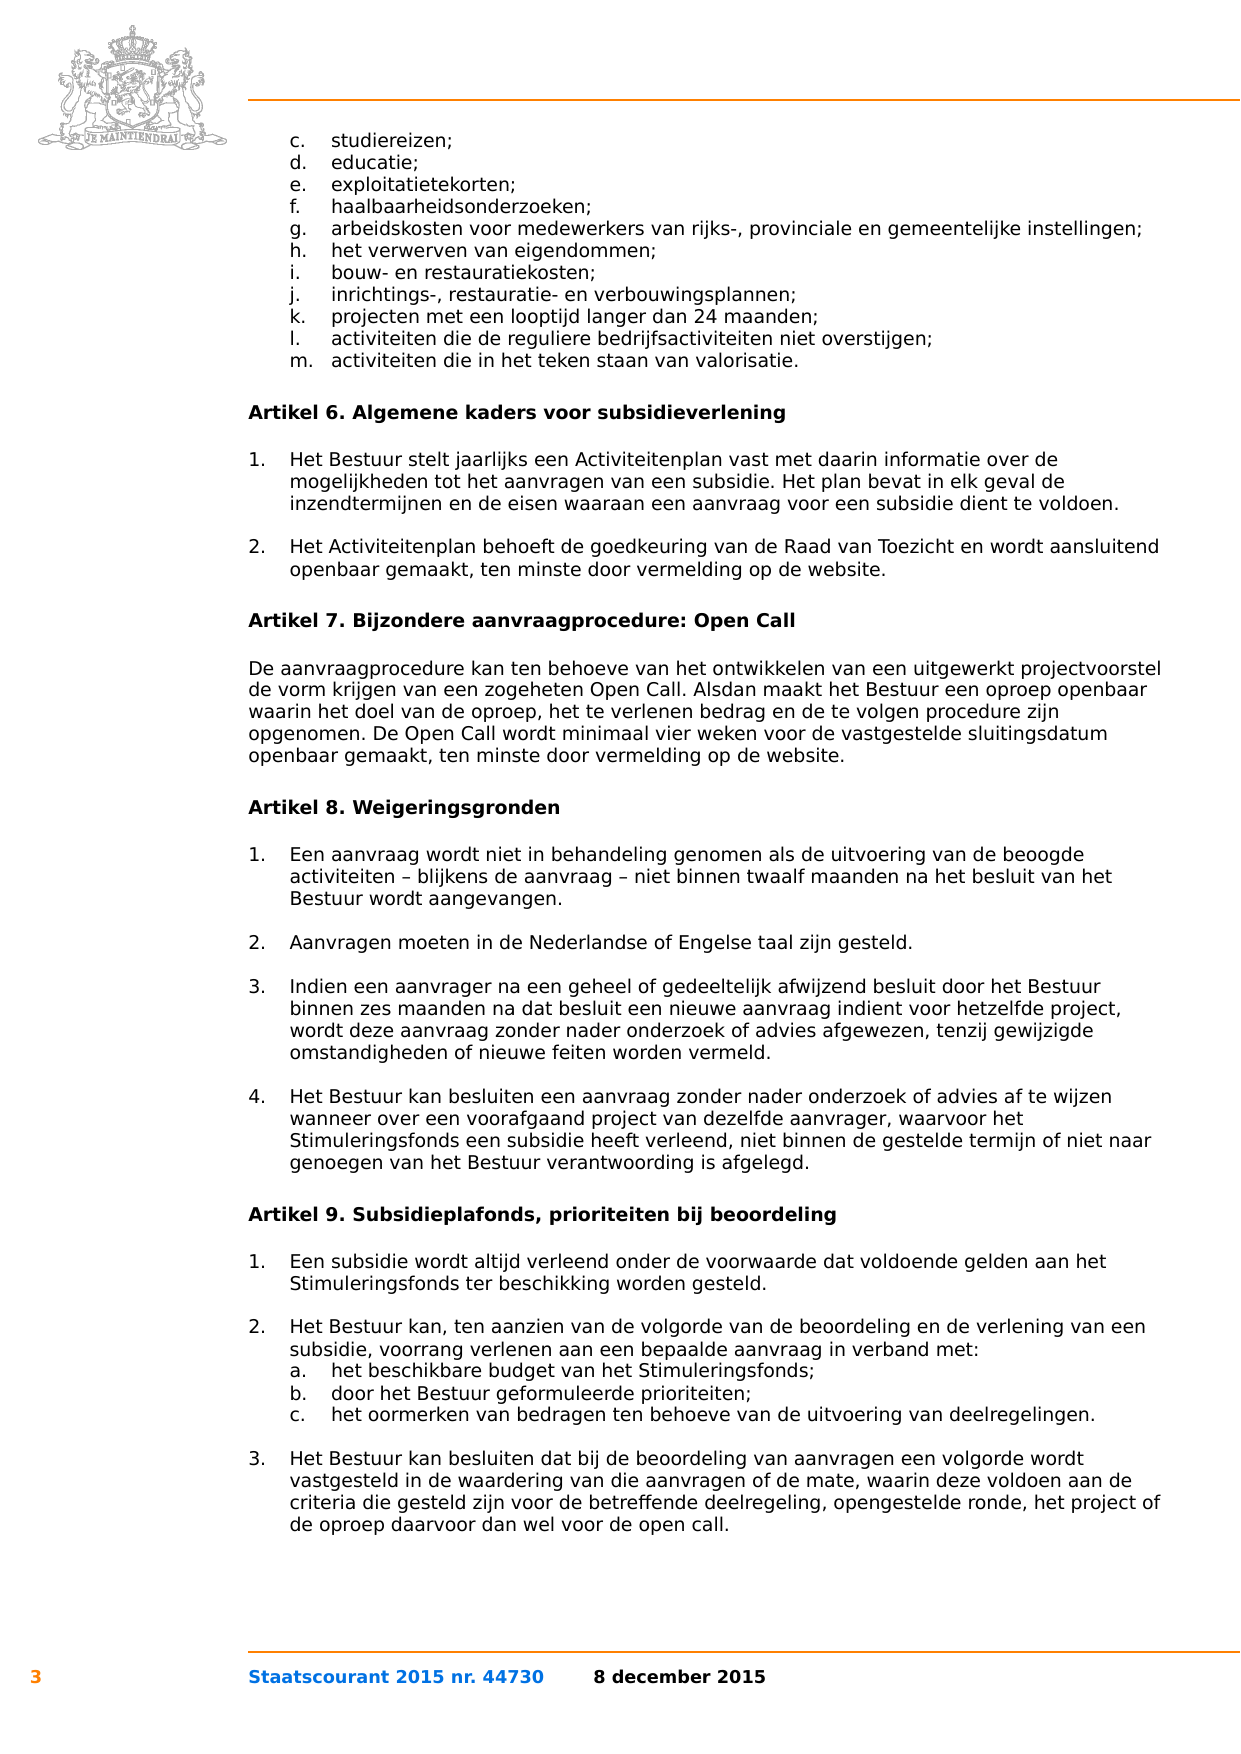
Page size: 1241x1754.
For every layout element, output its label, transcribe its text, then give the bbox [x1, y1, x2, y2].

text a. het beschikbare budget van het Stimuleringsfonds; [289, 1360, 1163, 1382]
subtitle Artikel 8. Weigeringsgronden [248, 797, 1163, 819]
text De aanvraagprocedure kan ten behoeve van het ontwikkelen van een uitgewerkt projectvoorstel de vorm krijgen van een zogeheten Open Call. Alsdan maakt het Bestuur een oproep openbaar waarin het doel van de oproep, het te verlenen bedrag en de te volgen procedure zijn opgenomen. De Open Call wordt minimaal vier weken voor de vastgestelde sluitingsdatum openbaar gemaakt, ten minste door vermelding op de website. [248, 657, 1163, 767]
text j. inrichtings-, restauratie- en verbouwingsplannen; [289, 284, 1163, 306]
text 1. Een aanvraag wordt niet in behandeling genomen als de uitvoering van de beoogde activiteiten – blijkens de aanvraag – niet binnen twaalf maanden na het besluit van het Bestuur wordt aangevangen. [248, 844, 1163, 910]
text f. haalbaarheidsonderzoeken; [289, 196, 1163, 218]
subtitle Artikel 9. Subsidieplafonds, prioriteiten bij beoordeling [248, 1204, 1163, 1226]
text g. arbeidskosten voor medewerkers van rijks-, provinciale en gemeentelijke instellingen; [289, 218, 1163, 240]
picture [38, 25, 227, 150]
text 3. Indien een aanvrager na een geheel of gedeeltelijk afwijzend besluit door het Bestuur binnen zes maanden na dat besluit een nieuwe aanvraag indient voor hetzelfde project, wordt deze aanvraag zonder nader onderzoek of advies afgewezen, tenzij gewijzigde omstandigheden of nieuwe feiten worden vermeld. [248, 976, 1163, 1064]
text 3. Het Bestuur kan besluiten dat bij de beoordeling van aanvragen een volgorde wordt vastgesteld in de waardering van die aanvragen of de mate, waarin deze voldoen aan de criteria die gesteld zijn voor de betreffende deelregeling, opengestelde ronde, het project of de oproep daarvoor dan wel voor de open call. [248, 1448, 1163, 1536]
text 4. Het Bestuur kan besluiten een aanvraag zonder nader onderzoek of advies af te wijzen wanneer over een voorafgaand project van dezelfde aanvrager, waarvoor het Stimuleringsfonds een subsidie heeft verleend, niet binnen de gestelde termijn of niet naar genoegen van het Bestuur verantwoording is afgelegd. [248, 1086, 1163, 1174]
text c. het oormerken van bedragen ten behoeve van de uitvoering van deelregelingen. [289, 1404, 1163, 1426]
text h. het verwerven van eigendommen; [289, 240, 1163, 262]
subtitle Artikel 7. Bijzondere aanvraagprocedure: Open Call [248, 610, 1163, 632]
text l. activiteiten die de reguliere bedrijfsactiviteiten niet overstijgen; [289, 328, 1163, 350]
text b. door het Bestuur geformuleerde prioriteiten; [289, 1382, 1163, 1404]
text 2. Aanvragen moeten in de Nederlandse of Engelse taal zijn gesteld. [248, 932, 1163, 954]
text i. bouw- en restauratiekosten; [289, 262, 1163, 284]
text k. projecten met een looptijd langer dan 24 maanden; [289, 306, 1163, 328]
text m. activiteiten die in het teken staan van valorisatie. [289, 350, 1163, 372]
text c. studiereizen; [289, 130, 1163, 152]
text 2. Het Activiteitenplan behoeft de goedkeuring van de Raad van Toezicht en wordt aansluitend openbaar gemaakt, ten minste door vermelding op de website. [248, 536, 1163, 580]
text d. educatie; [289, 152, 1163, 174]
text e. exploitatietekorten; [289, 174, 1163, 196]
text 1. Het Bestuur stelt jaarlijks een Activiteitenplan vast met daarin informatie over de mogelijkheden tot het aanvragen van een subsidie. Het plan bevat in elk geval de inzendtermijnen en de eisen waaraan een aanvraag voor een subsidie dient te voldoen. [248, 449, 1163, 514]
text 1. Een subsidie wordt altijd verleend onder de voorwaarde dat voldoende gelden aan het Stimuleringsfonds ter beschikking worden gesteld. [248, 1251, 1163, 1294]
text 2. Het Bestuur kan, ten aanzien van de volgorde van de beoordeling en de verlening van een subsidie, voorrang verlenen aan een bepaalde aanvraag in verband met: [248, 1316, 1163, 1360]
subtitle Artikel 6. Algemene kaders voor subsidieverlening [248, 402, 1163, 424]
